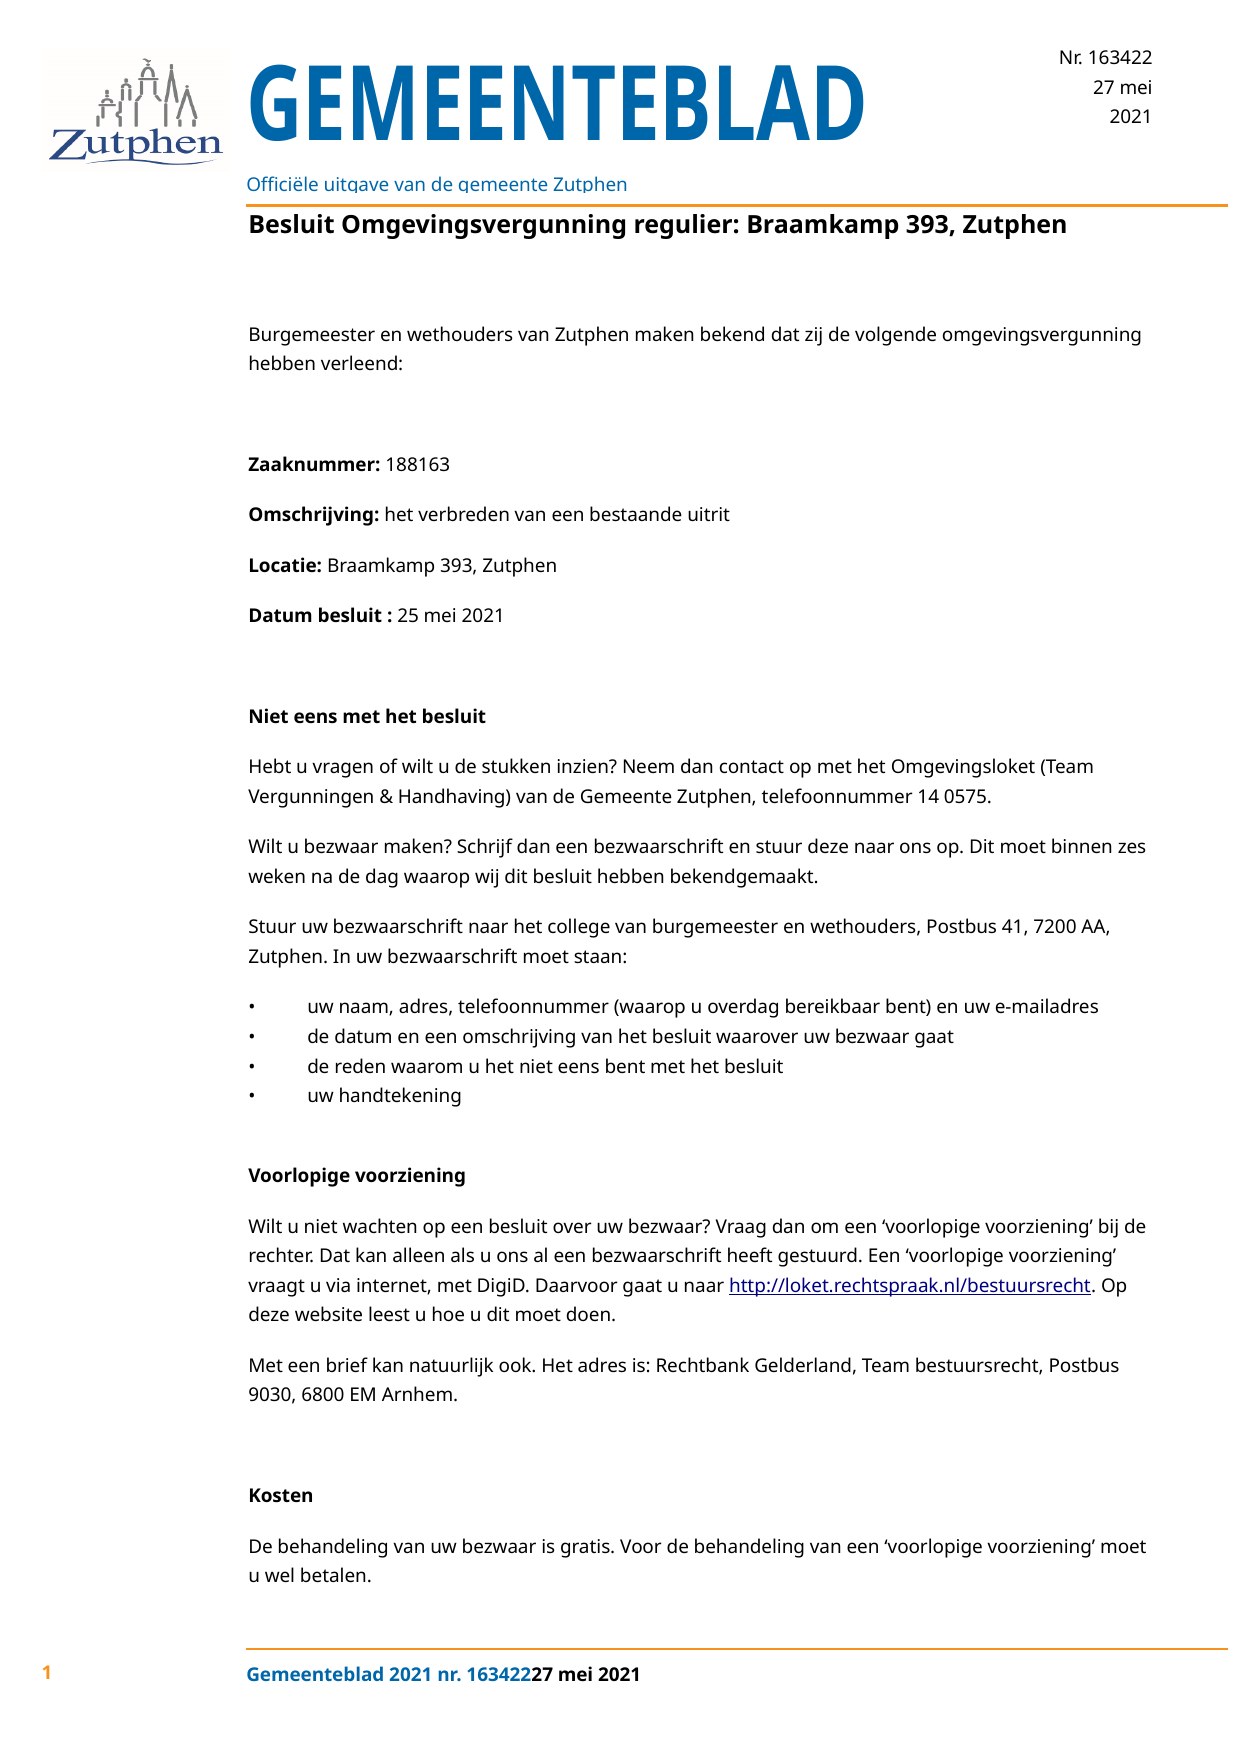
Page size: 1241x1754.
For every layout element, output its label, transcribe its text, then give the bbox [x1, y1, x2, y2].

text Besluit Omgevingsvergunning regulier: Braamkamp 393, Zutphen [248, 207, 1152, 241]
text Wilt u bezwaar maken? Schrijf dan een bezwaarschrift en stuur deze naar ons op. Dit moet binnen zes weken na de dag waarop wij dit besluit hebben bekendgemaakt. [248, 834, 1152, 889]
list uw handtekening [248, 1082, 1152, 1108]
text Zaaknummer: 188163 [248, 451, 1152, 477]
text Burgemeester en wethouders van Zutphen maken bekend dat zij de volgende omgevingsvergunning hebben verleend: [248, 321, 1152, 376]
text Met een brief kan natuurlijk ook. Het adres is: Rechtbank Gelderland, Team bestuursrecht, Postbus 9030, 6800 EM Arnhem. [248, 1352, 1152, 1407]
text Locatie: Braamkamp 393, Zutphen [248, 552, 1152, 578]
text Datum besluit : 25 mei 2021 [248, 602, 1152, 628]
text De behandeling van uw bezwaar is gratis. Voor de behandeling van een ‘voorlopige voorziening’ moet u wel betalen. [248, 1533, 1152, 1588]
text Omschrijving: het verbreden van een bestaande uitrit [248, 502, 1152, 527]
list uw naam, adres, telefoonnummer (waarop u overdag bereikbaar bent) en uw e-mailadres [248, 994, 1152, 1019]
text Kosten [248, 1482, 1152, 1508]
text Niet eens met het besluit [248, 703, 1152, 729]
text Hebt u vragen of wilt u de stukken inzien? Neem dan contact op met het Omgevingsloket (Team Vergunningen & Handhaving) van de Gemeente Zutphen, telefoonnummer 14 0575. [248, 754, 1152, 809]
text Voorlopige voorziening [248, 1162, 1152, 1188]
list de datum en een omschrijving van het besluit waarover uw bezwaar gaat [248, 1023, 1152, 1049]
text Wilt u niet wachten op een besluit over uw bezwaar? Vraag dan om een ‘voorlopige voorziening’ bij de rechter. Dat kan alleen als u ons al een bezwaarschrift heeft gestuurd. Een ‘voorlopige voorziening’ vraagt u via internet, met DigiD. Daarvoor gaat u naar http://loket.rechtspraak.nl/bestuursrecht. Op deze website leest u hoe u dit moet doen. [248, 1213, 1152, 1327]
list de reden waarom u het niet eens bent met het besluit [248, 1053, 1152, 1078]
text Stuur uw bezwaarschrift naar het college van burgemeester en wethouders, Postbus 41, 7200 AA, Zutphen. In uw bezwaarschrift moet staan: [248, 914, 1152, 969]
picture [41, 47, 231, 172]
